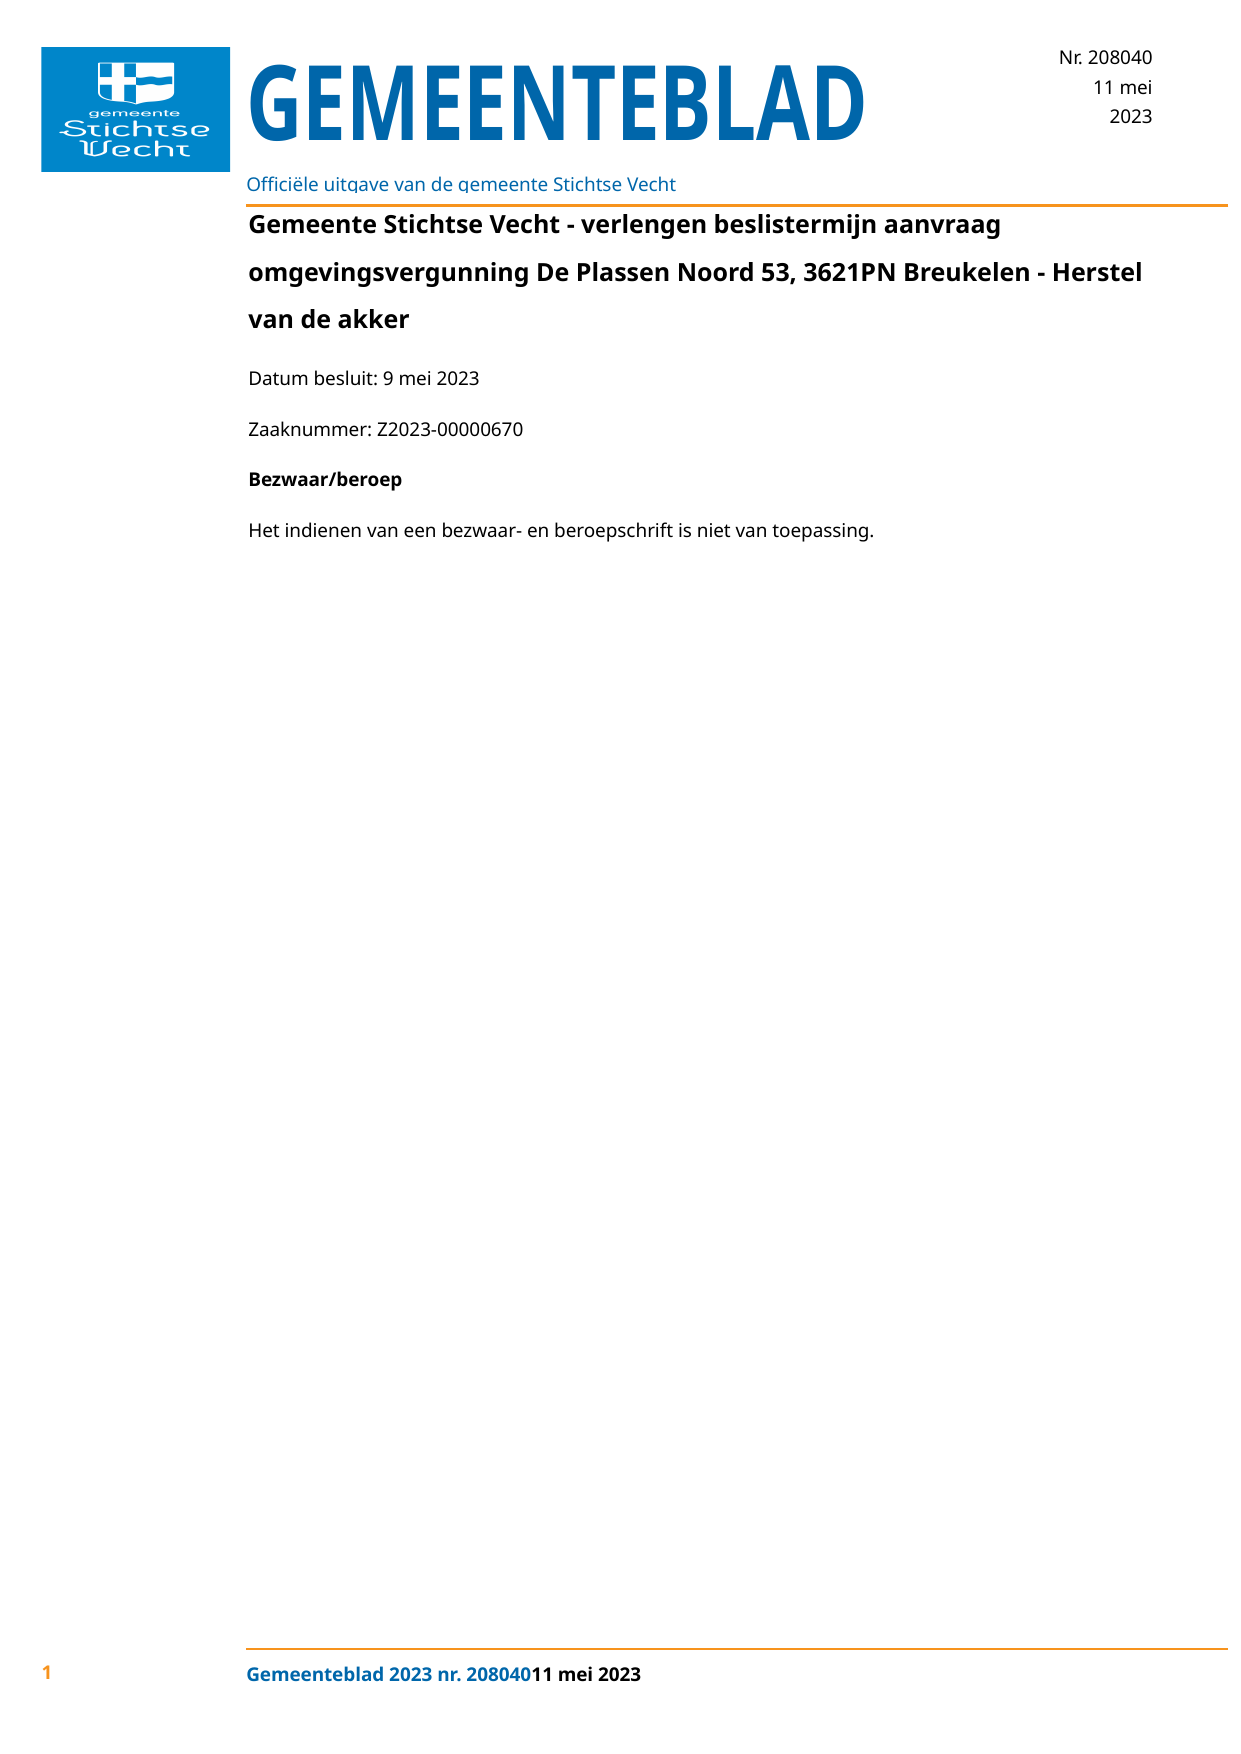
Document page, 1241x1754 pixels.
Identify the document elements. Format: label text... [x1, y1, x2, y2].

text Het indienen van een bezwaar- en beroepschrift is niet van toepassing. [248, 517, 1152, 542]
text Gemeente Stichtse Vecht - verlengen beslistermijn aanvraag omgevingsvergunning De Plassen Noord 53, 3621PN Breukelen - Herstel van de akker [248, 207, 1152, 336]
text Bezwaar/beroep [248, 466, 1152, 492]
text Zaaknummer: Z2023-00000670 [248, 416, 1152, 442]
text Datum besluit: 9 mei 2023 [248, 366, 1152, 391]
picture [137, 63, 174, 103]
picture [99, 63, 135, 101]
